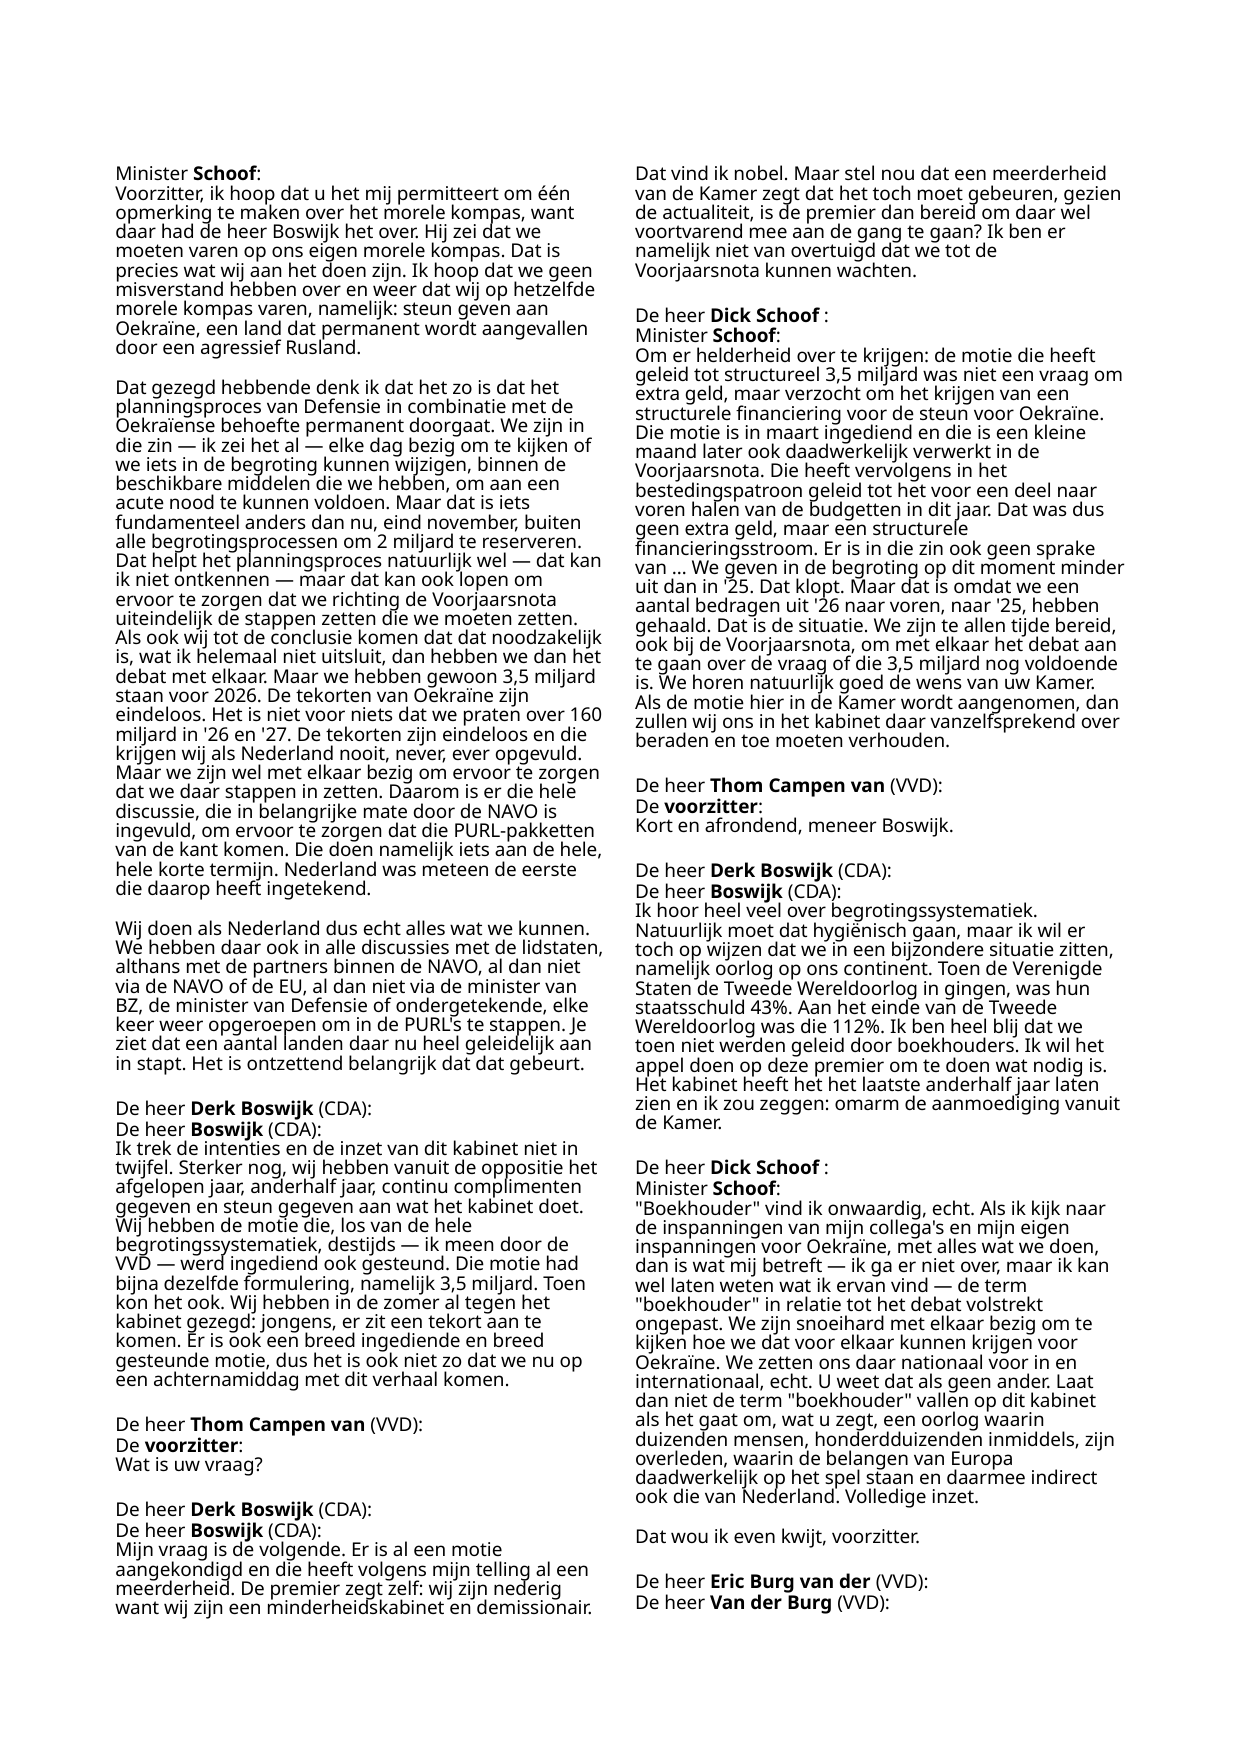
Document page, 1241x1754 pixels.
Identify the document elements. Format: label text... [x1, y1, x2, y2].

text Minister Schoof: [635, 1180, 1125, 1199]
text Dat vind ik nobel. Maar stel nou dat een meerderheid van de Kamer zegt dat het toch moet gebeuren, gezien de actualiteit, is de premier dan bereid om daar wel voortvarend mee aan de gang te gaan? Ik ben er namelijk niet van overtuigd dat we tot de Voorjaarsnota kunnen wachten. [635, 165, 1125, 281]
text Voorzitter, ik hoop dat u het mij permitteert om één opmerking te maken over het morele kompas, want daar had de heer Boswijk het over. Hij zei dat we moeten varen op ons eigen morele kompas. Dat is precies wat wij aan het doen zijn. Ik hoop dat we geen misverstand hebben over en weer dat wij op hetzelfde morele kompas varen, namelijk: steun geven aan Oekraïne, een land dat permanent wordt aangevallen door een agressief Rusland. [115, 184, 605, 358]
text "Boekhouder" vind ik onwaardig, echt. Als ik kijk naar de inspanningen van mijn collega's en mijn eigen inspanningen voor Oekraïne, met alles wat we doen, dan is wat mij betreft — ik ga er niet over, maar ik kan wel laten weten wat ik ervan vind — de term "boekhouder" in relatie tot het debat volstrekt ongepast. We zijn snoeihard met elkaar bezig om te kijken hoe we dat voor elkaar kunnen krijgen voor Oekraïne. We zetten ons daar nationaal voor in en internationaal, echt. U weet dat als geen ander. Laat dan niet de term "boekhouder" vallen op dit kabinet als het gaat om, wat u zegt, een oorlog waarin duizenden mensen, honderdduizenden inmiddels, zijn overleden, waarin de belangen van Europa daadwerkelijk op het spel staan en daarmee indirect ook die van Nederland. Volledige inzet. [635, 1199, 1125, 1508]
text Dat wou ik even kwijt, voorzitter. [635, 1528, 1125, 1548]
text Dat gezegd hebbende denk ik dat het zo is dat het planningsproces van Defensie in combinatie met de Oekraïense behoefte permanent doorgaat. We zijn in die zin — ik zei het al — elke dag bezig om te kijken of we iets in de begroting kunnen wijzigen, binnen de beschikbare middelen die we hebben, om aan een acute nood te kunnen voldoen. Maar dat is iets fundamenteel anders dan nu, eind november, buiten alle begrotingsprocessen om 2 miljard te reserveren. Dat helpt het planningsproces natuurlijk wel — dat kan ik niet ontkennen — maar dat kan ook lopen om ervoor te zorgen dat we richting de Voorjaarsnota uiteindelijk de stappen zetten die we moeten zetten. Als ook wij tot de conclusie komen dat dat noodzakelijk is, wat ik helemaal niet uitsluit, dan hebben we dan het debat met elkaar. Maar we hebben gewoon 3,5 miljard staan voor 2026. De tekorten van Oekraïne zijn eindeloos. Het is niet voor niets dat we praten over 160 miljard in '26 en '27. De tekorten zijn eindeloos en die krijgen wij als Nederland nooit, never, ever opgevuld. Maar we zijn wel met elkaar bezig om ervoor te zorgen dat we daar stappen in zetten. Daarom is er die hele discussie, die in belangrijke mate door de NAVO is ingevuld, om ervoor te zorgen dat die PURL-pakketten van de kant komen. Die doen namelijk iets aan de hele, hele korte termijn. Nederland was meteen de eerste die daarop heeft ingetekend. [115, 379, 605, 899]
text De voorzitter: [115, 1437, 605, 1456]
text Minister Schoof: [115, 165, 605, 184]
text Ik trek de intenties en de inzet van dit kabinet niet in twijfel. Sterker nog, wij hebben vanuit de oppositie het afgelopen jaar, anderhalf jaar, continu complimenten gegeven en steun gegeven aan wat het kabinet doet. Wij hebben de motie die, los van de hele begrotingssystematiek, destijds — ik meen door de VVD — werd ingediend ook gesteund. Die motie had bijna dezelfde formulering, namelijk 3,5 miljard. Toen kon het ook. Wij hebben in de zomer al tegen het kabinet gezegd: jongens, er zit een tekort aan te komen. Er is ook een breed ingediende en breed gesteunde motie, dus het is ook niet zo dat we nu op een achternamiddag met dit verhaal komen. [115, 1140, 605, 1390]
text De heer Thom Campen van (VVD): [635, 772, 1125, 798]
text De heer Derk Boswijk (CDA): [115, 1095, 605, 1121]
text Om er helderheid over te krijgen: de motie die heeft geleid tot structureel 3,5 miljard was niet een vraag om extra geld, maar verzocht om het krijgen van een structurele financiering voor de steun voor Oekraïne. Die motie is in maart ingediend en die is een kleine maand later ook daadwerkelijk verwerkt in de Voorjaarsnota. Die heeft vervolgens in het bestedingspatroon geleid tot het voor een deel naar voren halen van de budgetten in dit jaar. Dat was dus geen extra geld, maar een structurele financieringsstroom. Er is in die zin ook geen sprake van … We geven in de begroting op dit moment minder uit dan in '25. Dat klopt. Maar dat is omdat we een aantal bedragen uit '26 naar voren, naar '25, hebben gehaald. Dat is de situatie. We zijn te allen tijde bereid, ook bij de Voorjaarsnota, om met elkaar het debat aan te gaan over de vraag of die 3,5 miljard nog voldoende is. We horen natuurlijk goed de wens van uw Kamer. Als de motie hier in de Kamer wordt aangenomen, dan zullen wij ons in het kabinet daar vanzelfsprekend over beraden en toe moeten verhouden. [635, 347, 1125, 751]
text De voorzitter: [635, 798, 1125, 817]
text De heer Eric Burg van der (VVD): [635, 1569, 1125, 1594]
text Wij doen als Nederland dus echt alles wat we kunnen. We hebben daar ook in alle discussies met de lidstaten, althans met de partners binnen de NAVO, al dan niet via de NAVO of de EU, al dan niet via de minister van BZ, de minister van Defensie of ondergetekende, elke keer weer opgeroepen om in de PURL's te stappen. Je ziet dat een aantal landen daar nu heel geleidelijk aan in stapt. Het is ontzettend belangrijk dat dat gebeurt. [115, 920, 605, 1074]
text De heer Boswijk (CDA): [115, 1121, 605, 1140]
text De heer Van der Burg (VVD): [635, 1594, 1125, 1614]
text De heer Dick Schoof : [635, 1154, 1125, 1180]
text De heer Dick Schoof : [635, 302, 1125, 327]
text De heer Thom Campen van (VVD): [115, 1411, 605, 1437]
text De heer Boswijk (CDA): [635, 883, 1125, 902]
text Wat is uw vraag? [115, 1456, 605, 1475]
text Minister Schoof: [635, 327, 1125, 347]
text Ik hoor heel veel over begrotingssystematiek. Natuurlijk moet dat hygiënisch gaan, maar ik wil er toch op wijzen dat we in een bijzondere situatie zitten, namelijk oorlog op ons continent. Toen de Verenigde Staten de Tweede Wereldoorlog in gingen, was hun staatsschuld 43%. Aan het einde van de Tweede Wereldoorlog was die 112%. Ik ben heel blij dat we toen niet werden geleid door boekhouders. Ik wil het appel doen op deze premier om te doen wat nodig is. Het kabinet heeft het het laatste anderhalf jaar laten zien en ik zou zeggen: omarm de aanmoediging vanuit de Kamer. [635, 902, 1125, 1134]
text De heer Derk Boswijk (CDA): [115, 1496, 605, 1522]
text De heer Derk Boswijk (CDA): [635, 857, 1125, 883]
text De heer Boswijk (CDA): [115, 1522, 605, 1541]
text Kort en afrondend, meneer Boswijk. [635, 817, 1125, 837]
text Mijn vraag is de volgende. Er is al een motie aangekondigd en die heeft volgens mijn telling al een meerderheid. De premier zegt zelf: wij zijn nederig want wij zijn een minderheidskabinet en demissionair. [115, 1541, 605, 1618]
